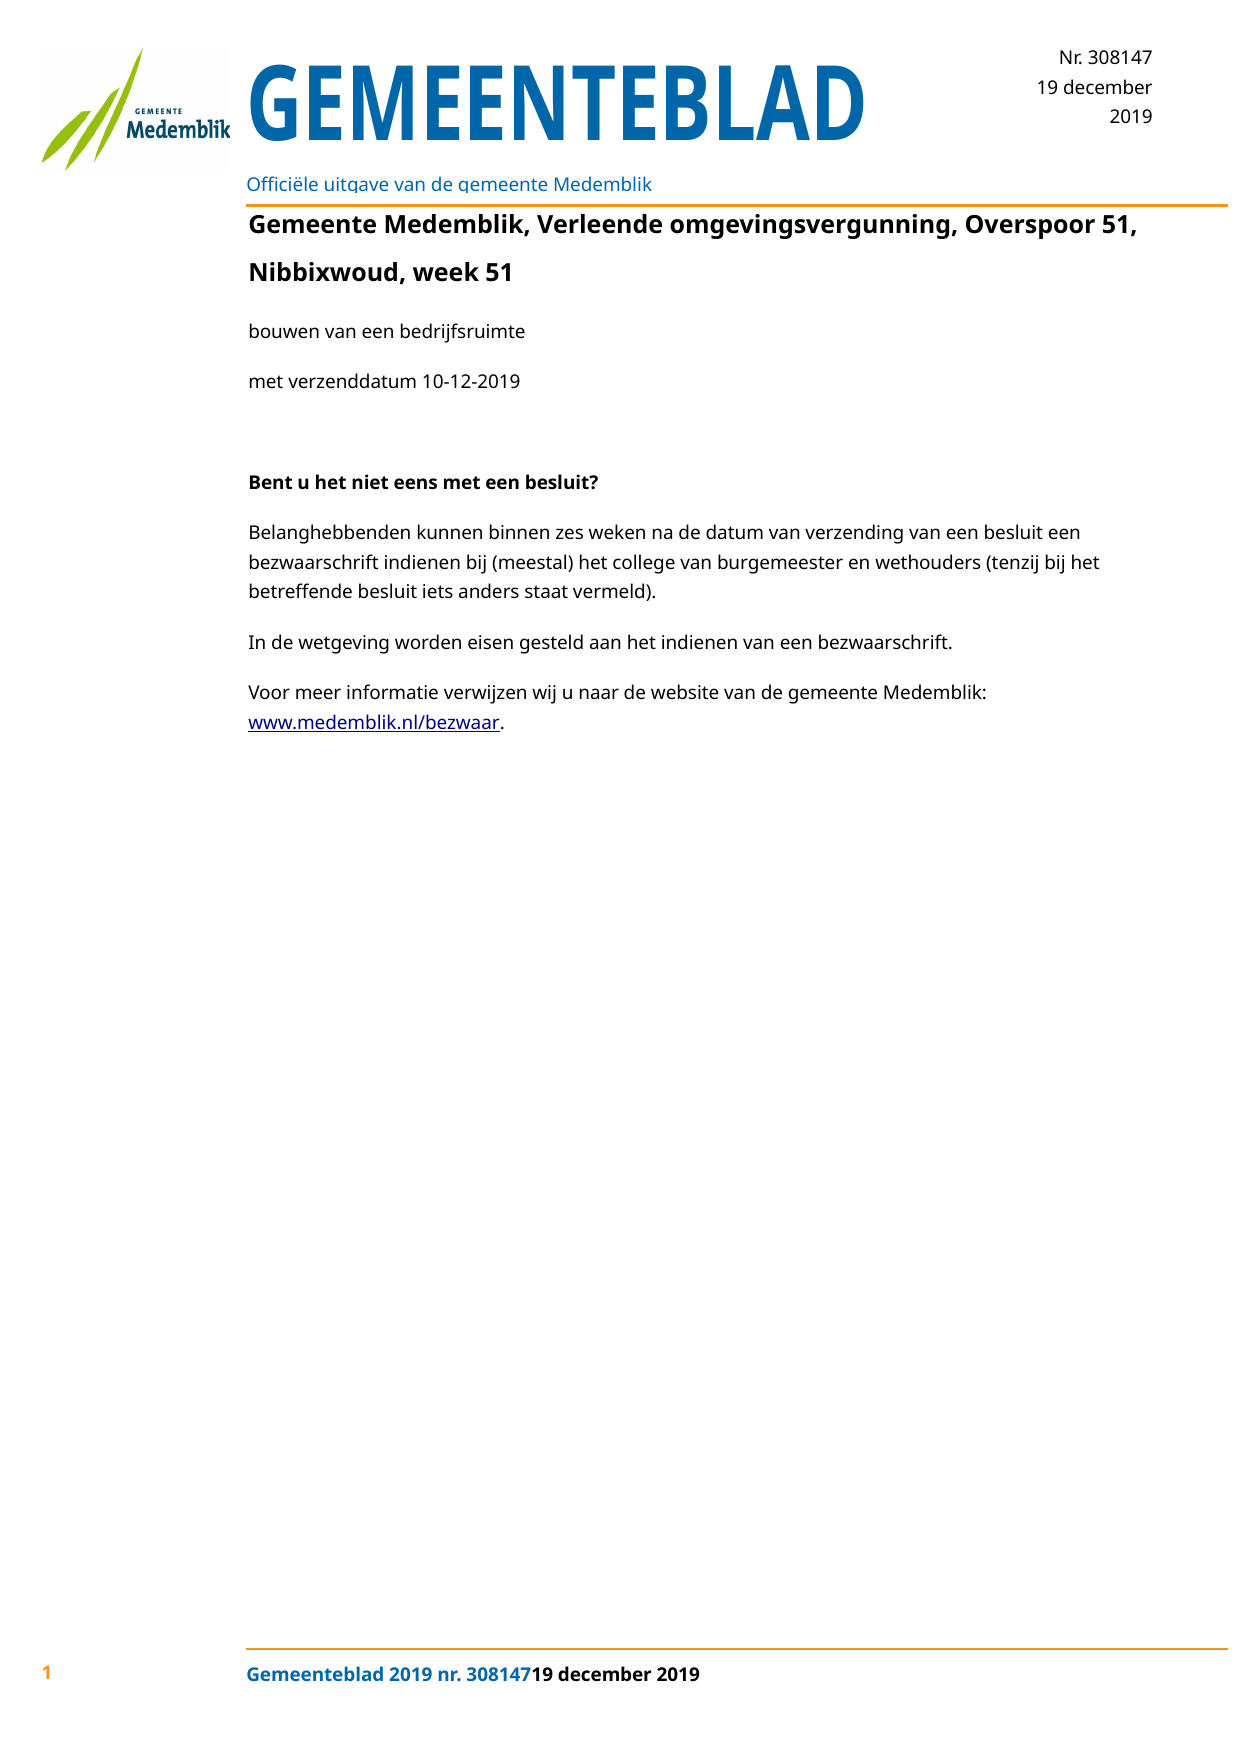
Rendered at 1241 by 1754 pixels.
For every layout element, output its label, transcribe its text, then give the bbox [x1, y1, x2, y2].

text In de wetgeving worden eisen gesteld aan het indienen van een bezwaarschrift. [248, 629, 1152, 655]
text Gemeente Medemblik, Verleende omgevingsvergunning, Overspoor 51, Nibbixwoud, week 51 [248, 207, 1152, 288]
picture [41, 47, 231, 172]
text Belanghebbenden kunnen binnen zes weken na de datum van verzending van een besluit een bezwaarschrift indienen bij (meestal) het college van burgemeester en wethouders (tenzij bij het betreffende besluit iets anders staat vermeld). [248, 519, 1152, 604]
text Voor meer informatie verwijzen wij u naar de website van de gemeente Medemblik: www.medemblik.nl/bezwaar. [248, 679, 1152, 735]
text bouwen van een bedrijfsruimte [248, 318, 1152, 344]
text Bent u het niet eens met een besluit? [248, 469, 1152, 495]
text met verzenddatum 10-12-2019 [248, 368, 1152, 394]
